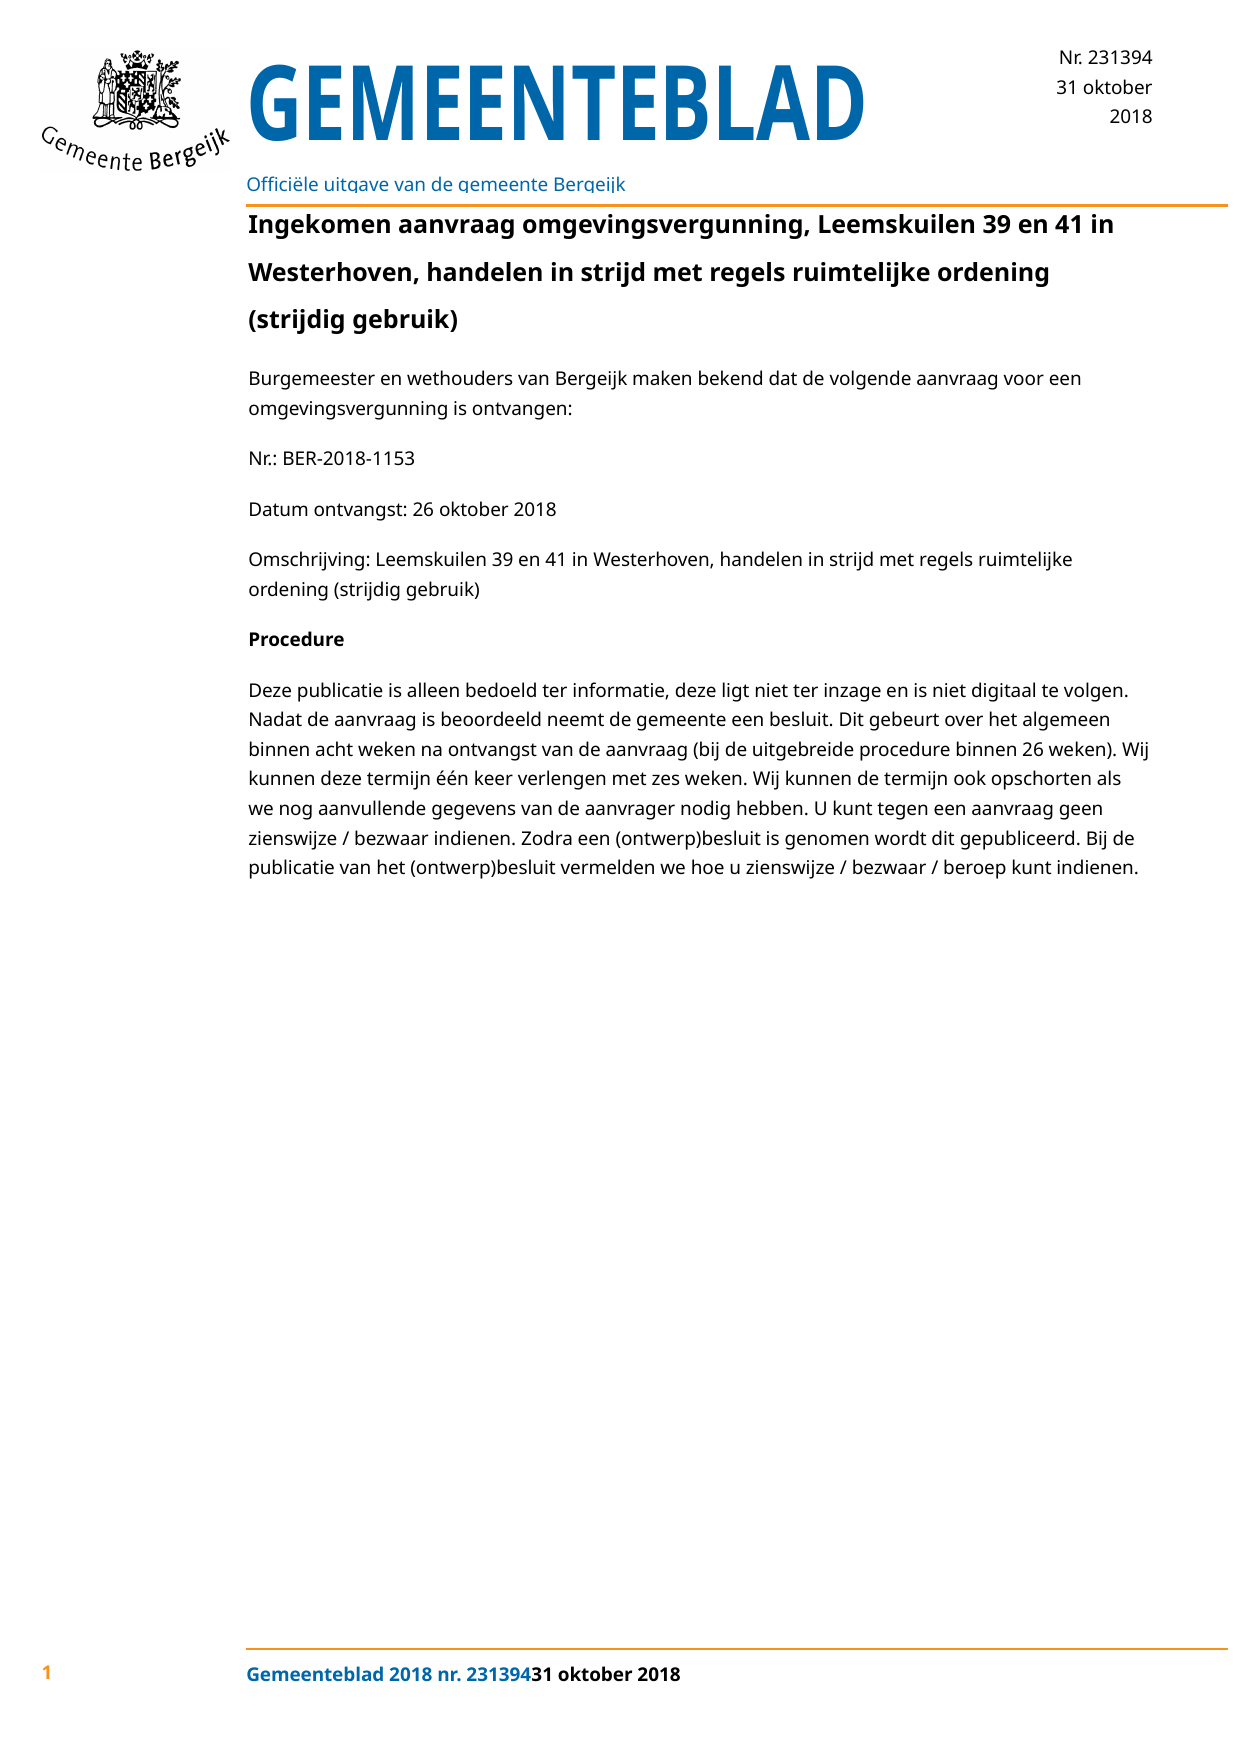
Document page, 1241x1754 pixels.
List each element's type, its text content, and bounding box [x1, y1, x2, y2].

text Burgemeester en wethouders van Bergeijk maken bekend dat de volgende aanvraag voor een omgevingsvergunning is ontvangen: [248, 366, 1152, 421]
text Omschrijving: Leemskuilen 39 en 41 in Westerhoven, handelen in strijd met regels ruimtelijke ordening (strijdig gebruik) [248, 546, 1152, 602]
text Ingekomen aanvraag omgevingsvergunning, Leemskuilen 39 en 41 in Westerhoven, handelen in strijd met regels ruimtelijke ordening (strijdig gebruik) [248, 207, 1152, 336]
text Deze publicatie is alleen bedoeld ter informatie, deze ligt niet ter inzage en is niet digitaal te volgen. Nadat de aanvraag is beoordeeld neemt de gemeente een besluit. Dit gebeurt over het algemeen binnen acht weken na ontvangst van de aanvraag (bij de uitgebreide procedure binnen 26 weken). Wij kunnen deze termijn één keer verlengen met zes weken. Wij kunnen de termijn ook opschorten als we nog aanvullende gegevens van de aanvrager nodig hebben. U kunt tegen een aanvraag geen zienswijze / bezwaar indienen. Zodra een (ontwerp)besluit is genomen wordt dit gepubliceerd. Bij de publicatie van het (ontwerp)besluit vermelden we hoe u zienswijze / bezwaar / beroep kunt indienen. [248, 677, 1152, 880]
picture [41, 47, 231, 172]
text Datum ontvangst: 26 oktober 2018 [248, 496, 1152, 522]
text Procedure [248, 626, 1152, 652]
text Nr.: BER-2018-1153 [248, 446, 1152, 471]
